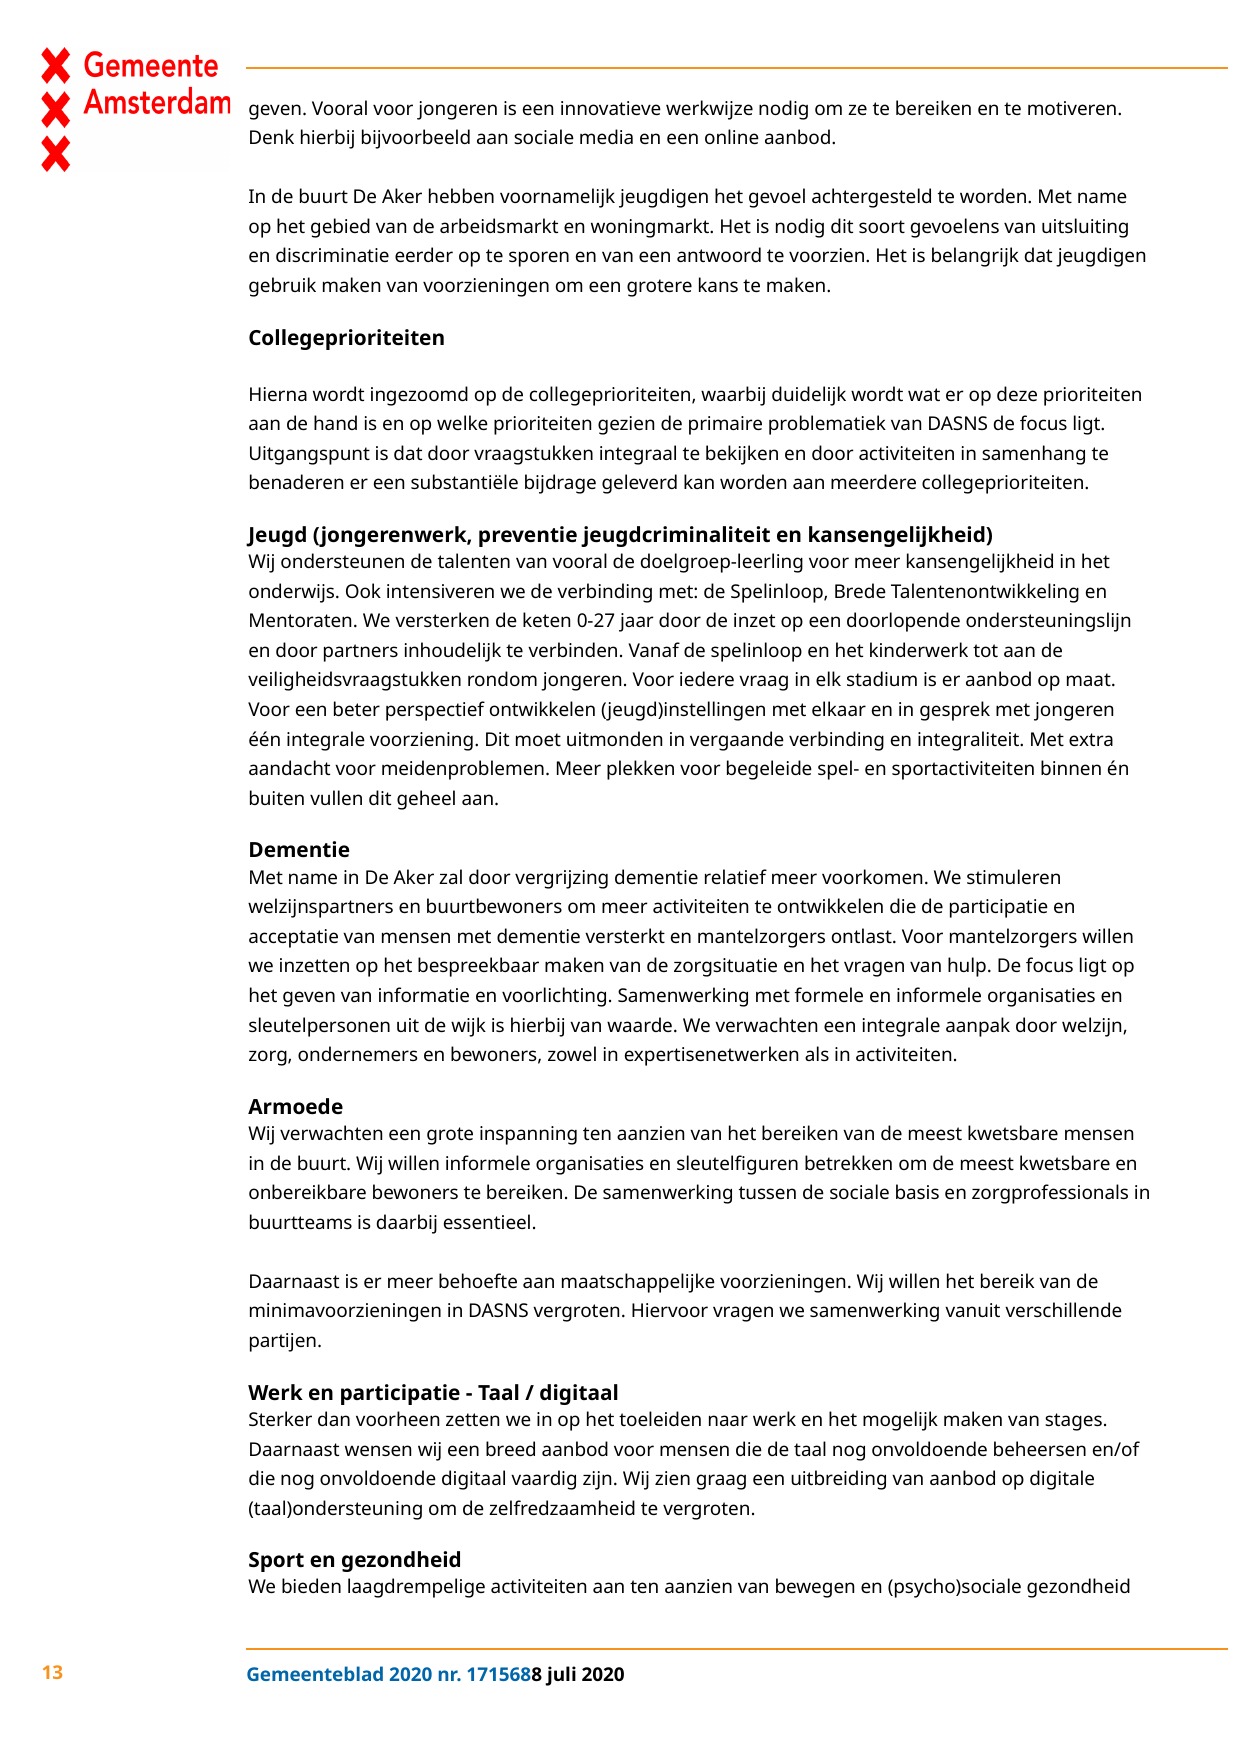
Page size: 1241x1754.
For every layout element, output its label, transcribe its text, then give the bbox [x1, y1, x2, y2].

text Jeugd (jongerenwerk, preventie jeugdcriminaliteit en kansengelijkheid) [248, 520, 1152, 548]
text In de buurt De Aker hebben voornamelijk jeugdigen het gevoel achtergesteld te worden. Met name op het gebied van de arbeidsmarkt en woningmarkt. Het is nodig dit soort gevoelens van uitsluiting en discriminatie eerder op te sporen en van een antwoord te voorzien. Het is belangrijk dat jeugdigen gebruik maken van voorzieningen om een grotere kans te maken. [248, 183, 1152, 298]
text Hierna wordt ingezoomd op de collegeprioriteiten, waarbij duidelijk wordt wat er op deze prioriteiten aan de hand is en op welke prioriteiten gezien de primaire problematiek van DASNS de focus ligt. Uitgangspunt is dat door vraagstukken integraal te bekijken en door activiteiten in samenhang te benaderen er een substantiële bijdrage geleverd kan worden aan meerdere collegeprioriteiten. [248, 381, 1152, 495]
text We bieden laagdrempelige activiteiten aan ten aanzien van bewegen en (psycho)sociale gezondheid [248, 1574, 1152, 1599]
text Collegeprioriteiten [248, 323, 1152, 351]
text Werk en participatie - Taal / digitaal [248, 1378, 1152, 1406]
text Daarnaast is er meer behoefte aan maatschappelijke voorzieningen. Wij willen het bereik van de minimavoorzieningen in DASNS vergroten. Hiervoor vragen we samenwerking vanuit verschillende partijen. [248, 1268, 1152, 1353]
text Sterker dan voorheen zetten we in op het toeleiden naar werk en het mogelijk maken van stages. Daarnaast wensen wij een breed aanbod voor mensen die de taal nog onvoldoende beheersen en/of die nog onvoldoende digitaal vaardig zijn. Wij zien graag een uitbreiding van aanbod op digitale (taal)ondersteuning om de zelfredzaamheid te vergroten. [248, 1406, 1152, 1521]
text Dementie [248, 835, 1152, 864]
text Sport en gezondheid [248, 1545, 1152, 1574]
text Met name in De Aker zal door vergrijzing dementie relatief meer voorkomen. We stimuleren welzijnspartners en buurtbewoners om meer activiteiten te ontwikkelen die de participatie en acceptatie van mensen met dementie versterkt en mantelzorgers ontlast. Voor mantelzorgers willen we inzetten op het bespreekbaar maken van de zorgsituatie en het vragen van hulp. De focus ligt op het geven van informatie en voorlichting. Samenwerking met formele en informele organisaties en sleutelpersonen uit de wijk is hierbij van waarde. We verwachten een integrale aanpak door welzijn, zorg, ondernemers en bewoners, zowel in expertisenetwerken als in activiteiten. [248, 864, 1152, 1067]
text Armoede [248, 1092, 1152, 1120]
text Wij verwachten een grote inspanning ten aanzien van het bereiken van de meest kwetsbare mensen in de buurt. Wij willen informele organisaties en sleutelfiguren betrekken om de meest kwetsbare en onbereikbare bewoners te bereiken. De samenwerking tussen de sociale basis en zorgprofessionals in buurtteams is daarbij essentieel. [248, 1120, 1152, 1235]
text geven. Vooral voor jongeren is een innovatieve werkwijze nodig om ze te bereiken en te motiveren. Denk hierbij bijvoorbeeld aan sociale media en een online aanbod. [248, 95, 1152, 150]
picture [41, 47, 231, 172]
text Wij ondersteunen de talenten van vooral de doelgroep-leerling voor meer kansengelijkheid in het onderwijs. Ook intensiveren we de verbinding met: de Spelinloop, Brede Talentenontwikkeling en Mentoraten. We versterken de keten 0-27 jaar door de inzet op een doorlopende ondersteuningslijn en door partners inhoudelijk te verbinden. Vanaf de spelinloop en het kinderwerk tot aan de veiligheidsvraagstukken rondom jongeren. Voor iedere vraag in elk stadium is er aanbod op maat. Voor een beter perspectief ontwikkelen (jeugd)instellingen met elkaar en in gesprek met jongeren één integrale voorziening. Dit moet uitmonden in vergaande verbinding en integraliteit. Met extra aandacht voor meidenproblemen. Meer plekken voor begeleide spel- en sportactiviteiten binnen én buiten vullen dit geheel aan. [248, 548, 1152, 811]
